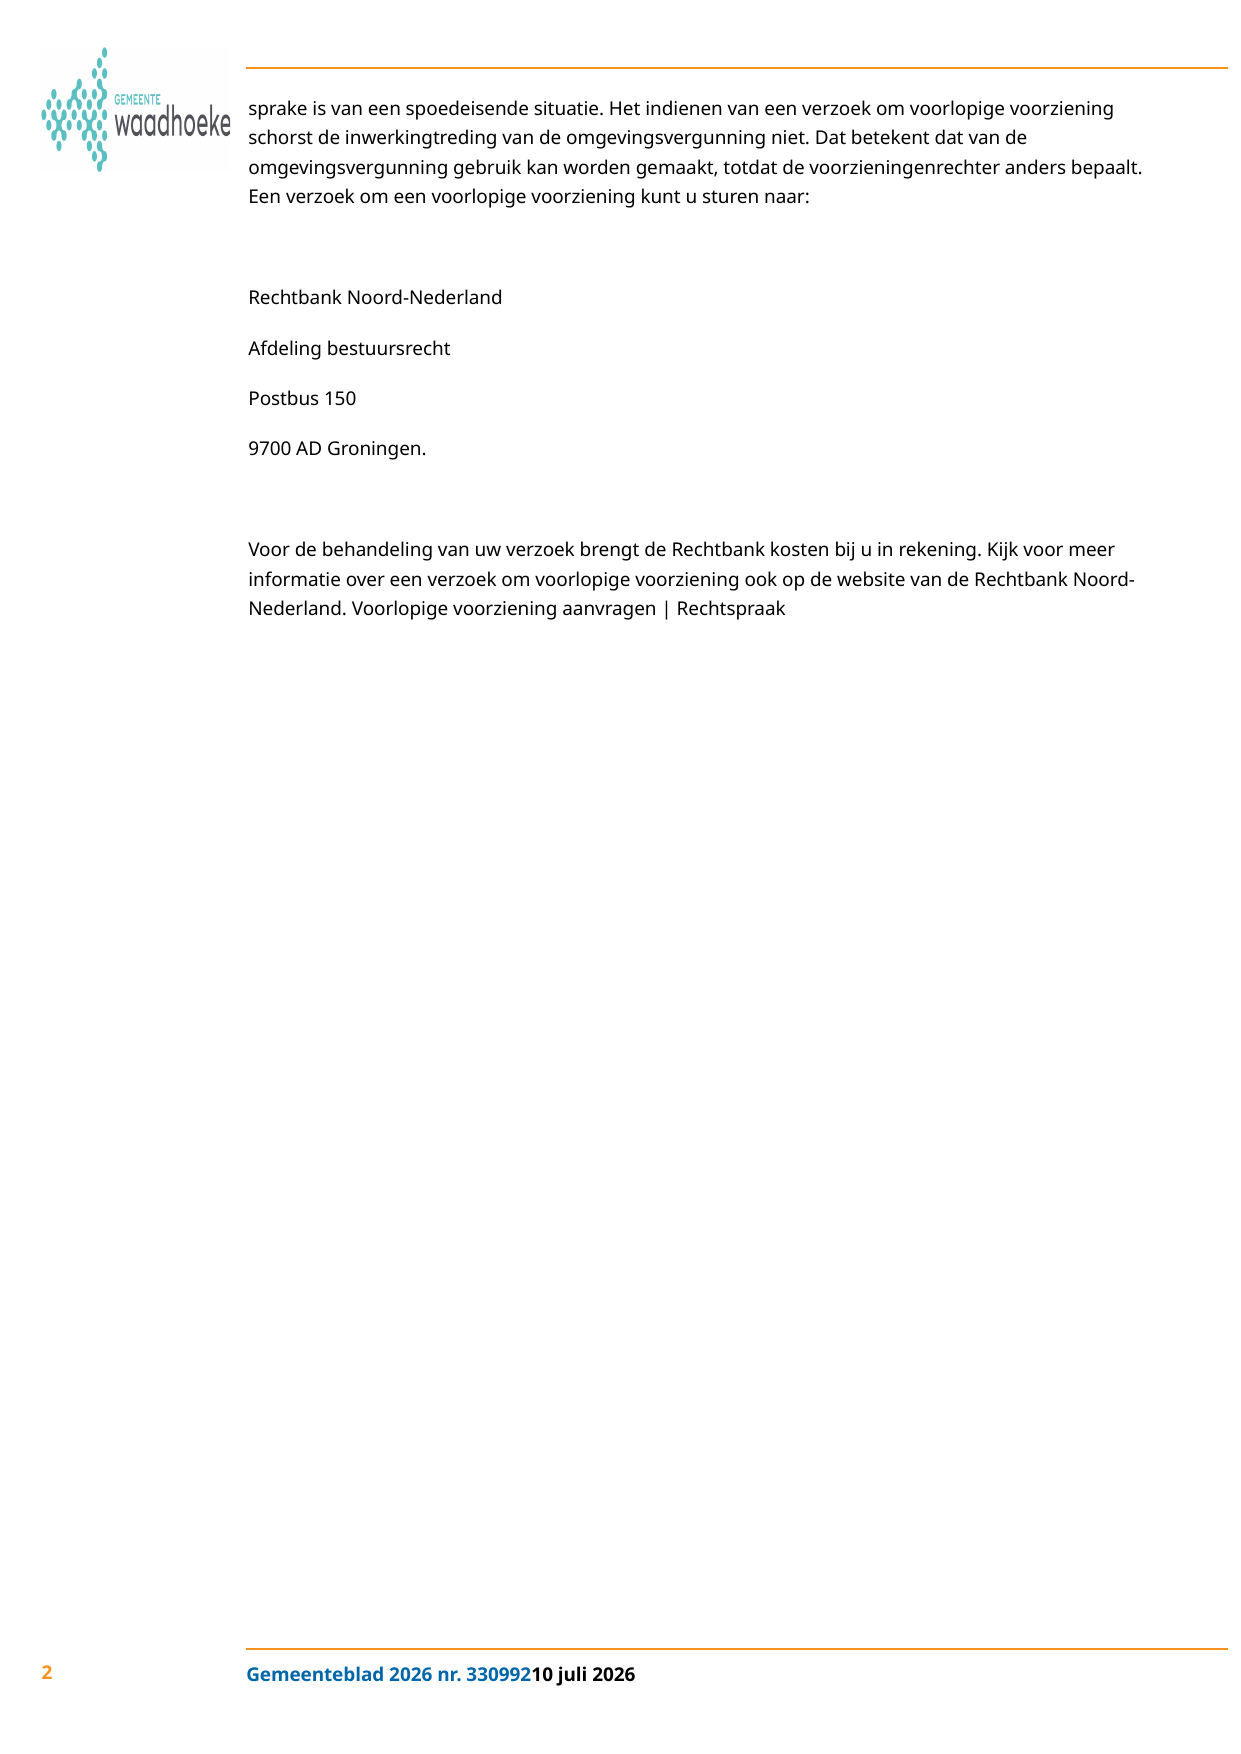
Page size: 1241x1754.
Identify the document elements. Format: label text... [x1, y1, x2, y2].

picture [41, 47, 231, 172]
text Rechtbank Noord-Nederland [248, 284, 1152, 310]
text Afdeling bestuursrecht [248, 335, 1152, 361]
text Postbus 150 [248, 385, 1152, 411]
text 9700 AD Groningen. [248, 436, 1152, 461]
text sprake is van een spoedeisende situatie. Het indienen van een verzoek om voorlopige voorziening schorst de inwerkingtreding van de omgevingsvergunning niet. Dat betekent dat van de omgevingsvergunning gebruik kan worden gemaakt, totdat de voorzieningenrechter anders bepaalt. Een verzoek om een voorlopige voorziening kunt u sturen naar: [248, 95, 1152, 209]
text Voor de behandeling van uw verzoek brengt de Rechtbank kosten bij u in rekening. Kijk voor meer informatie over een verzoek om voorlopige voorziening ook op de website van de Rechtbank Noord-Nederland. Voorlopige voorziening aanvragen | Rechtspraak [248, 536, 1152, 621]
